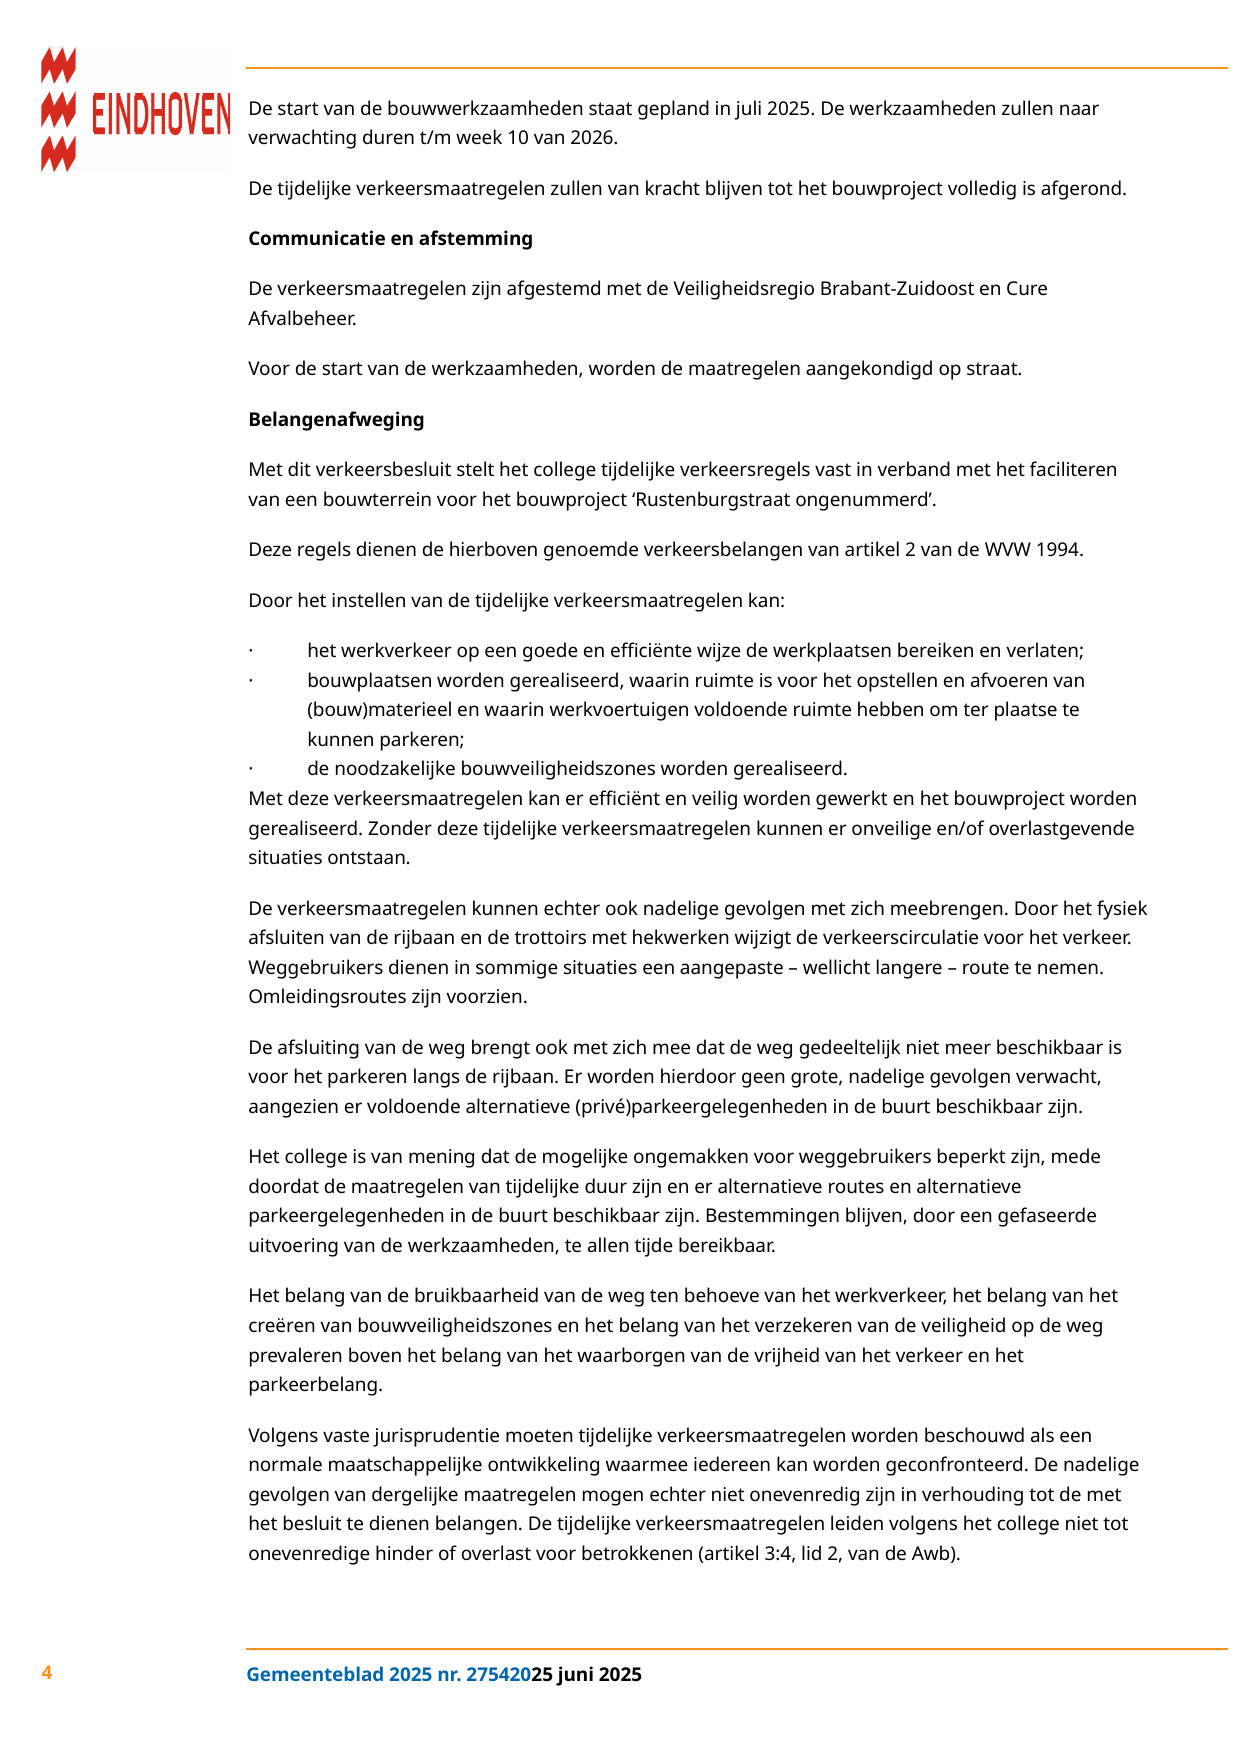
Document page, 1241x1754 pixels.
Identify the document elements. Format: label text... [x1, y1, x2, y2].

text Volgens vaste jurisprudentie moeten tijdelijke verkeersmaatregelen worden beschouwd als een normale maatschappelijke ontwikkeling waarmee iedereen kan worden geconfronteerd. De nadelige gevolgen van dergelijke maatregelen mogen echter niet onevenredig zijn in verhouding tot de met het besluit te dienen belangen. De tijdelijke verkeersmaatregelen leiden volgens het college niet tot onevenredige hinder of overlast voor betrokkenen (artikel 3:4, lid 2, van de Awb). [248, 1422, 1152, 1566]
text De verkeersmaatregelen zijn afgestemd met de Veiligheidsregio Brabant-Zuidoost en Cure Afvalbeheer. [248, 276, 1152, 331]
text Belangenafweging [248, 406, 1152, 432]
text De afsluiting van de weg brengt ook met zich mee dat de weg gedeeltelijk niet meer beschikbaar is voor het parkeren langs de rijbaan. Er worden hierdoor geen grote, nadelige gevolgen verwacht, aangezien er voldoende alternatieve (privé)parkeergelegenheden in de buurt beschikbaar zijn. [248, 1034, 1152, 1119]
text Met dit verkeersbesluit stelt het college tijdelijke verkeersregels vast in verband met het faciliteren van een bouwterrein voor het bouwproject ‘Rustenburgstraat ongenummerd’. [248, 456, 1152, 512]
picture [41, 47, 231, 172]
text Communicatie en afstemming [248, 225, 1152, 251]
text Het college is van mening dat de mogelijke ongemakken voor weggebruikers beperkt zijn, mede doordat de maatregelen van tijdelijke duur zijn en er alternatieve routes en alternatieve parkeergelegenheden in de buurt beschikbaar zijn. Bestemmingen blijven, door een gefaseerde uitvoering van de werkzaamheden, te allen tijde bereikbaar. [248, 1143, 1152, 1258]
text De verkeersmaatregelen kunnen echter ook nadelige gevolgen met zich meebrengen. Door het fysiek afsluiten van de rijbaan en de trottoirs met hekwerken wijzigt de verkeerscirculatie voor het verkeer. Weggebruikers dienen in sommige situaties een aangepaste – wellicht langere – route te nemen. Omleidingsroutes zijn voorzien. [248, 895, 1152, 1009]
text Deze regels dienen de hierboven genoemde verkeersbelangen van artikel 2 van de WVW 1994. [248, 536, 1152, 562]
list de noodzakelijke bouwveiligheidszones worden gerealiseerd. [248, 756, 1152, 781]
list bouwplaatsen worden gerealiseerd, waarin ruimte is voor het opstellen en afvoeren van (bouw)materieel en waarin werkvoertuigen voldoende ruimte hebben om ter plaatse te kunnen parkeren; [248, 667, 1152, 752]
text Voor de start van de werkzaamheden, worden de maatregelen aangekondigd op straat. [248, 356, 1152, 381]
text Het belang van de bruikbaarheid van de weg ten behoeve van het werkverkeer, het belang van het creëren van bouwveiligheidszones en het belang van het verzekeren van de veiligheid op de weg prevaleren boven het belang van het waarborgen van de vrijheid van het verkeer en het parkeerbelang. [248, 1283, 1152, 1397]
text De start van de bouwwerkzaamheden staat gepland in juli 2025. De werkzaamheden zullen naar verwachting duren t/m week 10 van 2026. [248, 95, 1152, 150]
text Door het instellen van de tijdelijke verkeersmaatregelen kan: [248, 587, 1152, 613]
text Met deze verkeersmaatregelen kan er efficiënt en veilig worden gewerkt en het bouwproject worden gerealiseerd. Zonder deze tijdelijke verkeersmaatregelen kunnen er onveilige en/of overlastgevende situaties ontstaan. [248, 785, 1152, 870]
text De tijdelijke verkeersmaatregelen zullen van kracht blijven tot het bouwproject volledig is afgerond. [248, 175, 1152, 201]
list het werkverkeer op een goede en efficiënte wijze de werkplaatsen bereiken en verlaten; [248, 637, 1152, 663]
